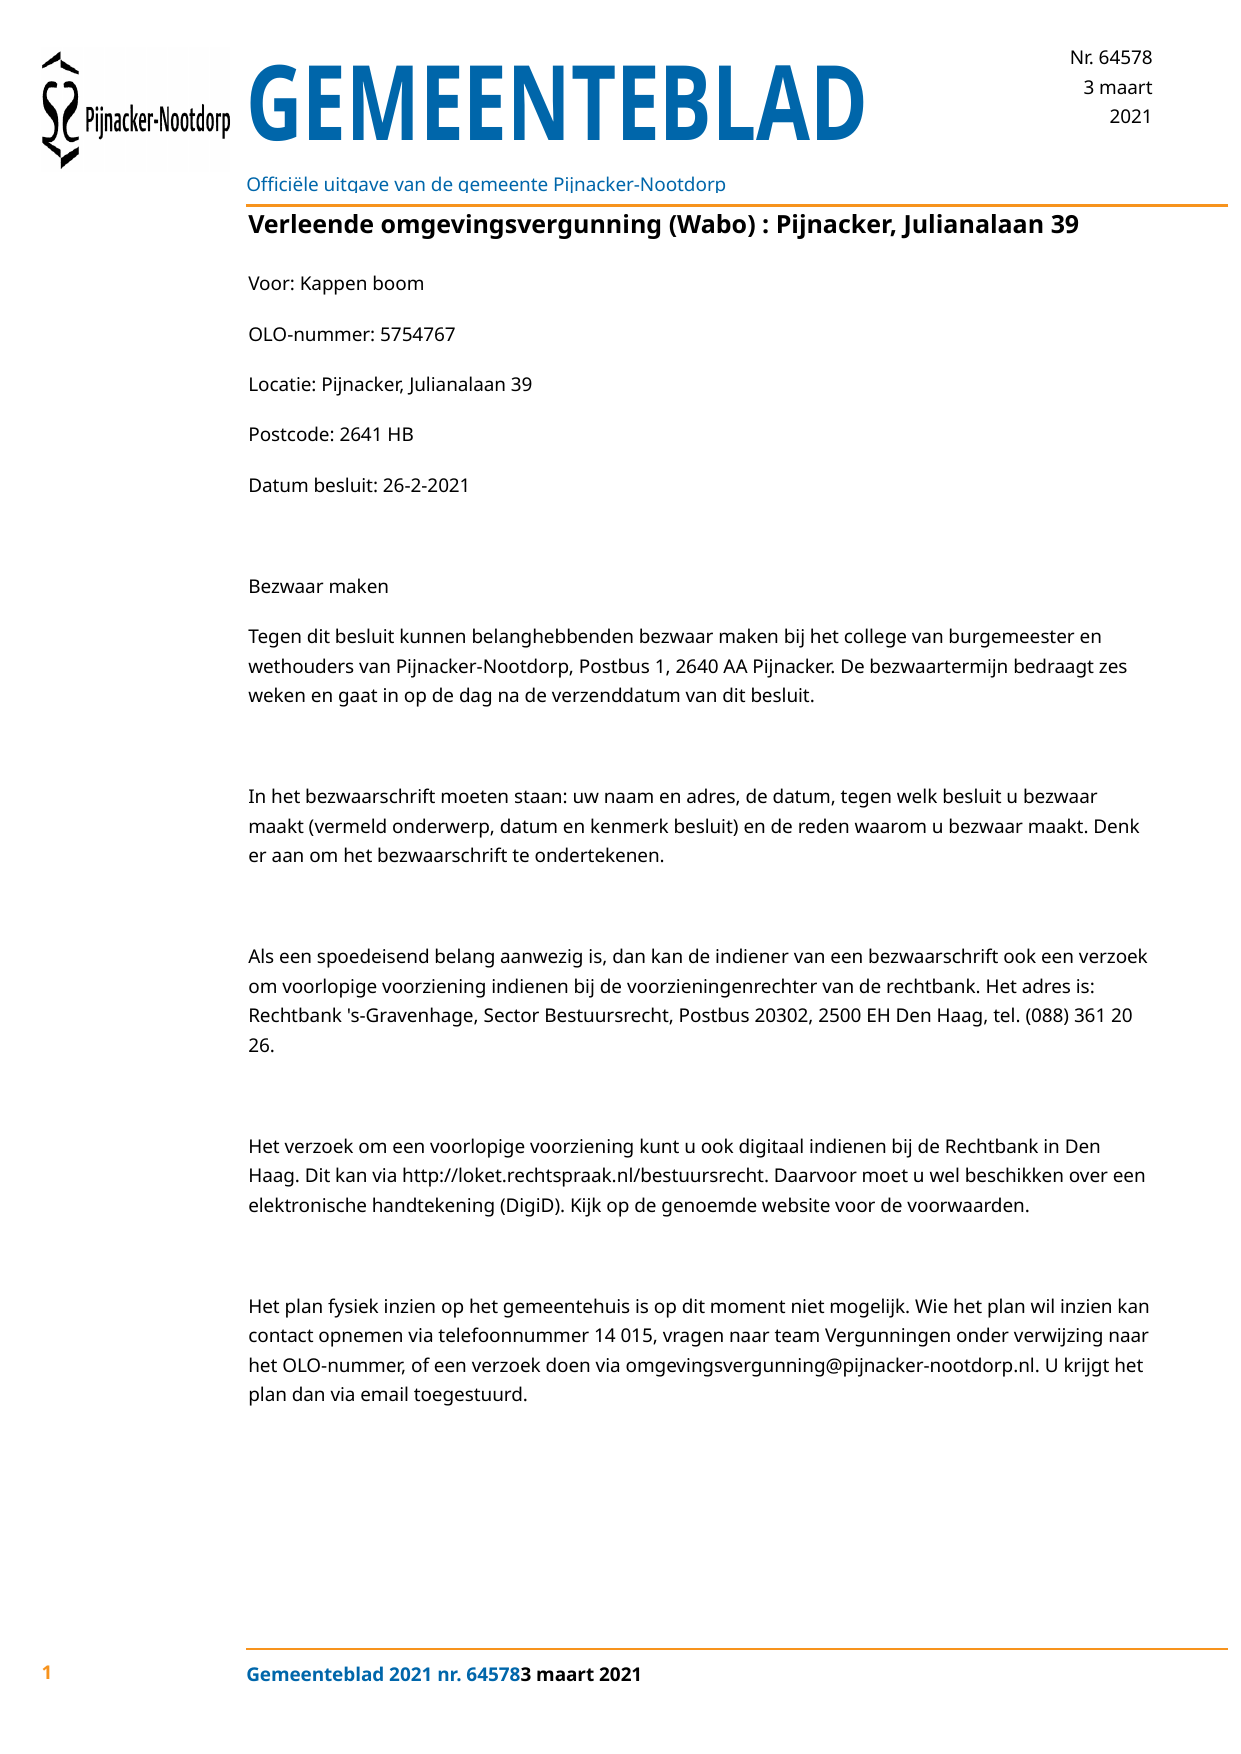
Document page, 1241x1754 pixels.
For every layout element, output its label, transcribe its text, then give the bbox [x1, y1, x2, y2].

text Voor: Kappen boom [248, 270, 1152, 296]
text Verleende omgevingsvergunning (Wabo) : Pijnacker, Julianalaan 39 [248, 207, 1152, 241]
text Het plan fysiek inzien op het gemeentehuis is op dit moment niet mogelijk. Wie het plan wil inzien kan contact opnemen via telefoonnummer 14 015, vragen naar team Vergunningen onder verwijzing naar het OLO-nummer, of een verzoek doen via omgevingsvergunning@pijnacker-nootdorp.nl. U krijgt het plan dan via email toegestuurd. [248, 1293, 1152, 1407]
text Datum besluit: 26-2-2021 [248, 472, 1152, 498]
text Het verzoek om een voorlopige voorziening kunt u ook digitaal indienen bij de Rechtbank in Den Haag. Dit kan via http://loket.rechtspraak.nl/bestuursrecht. Daarvoor moet u wel beschikken over een elektronische handtekening (DigiD). Kijk op de genoemde website voor de voorwaarden. [248, 1133, 1152, 1218]
text Locatie: Pijnacker, Julianalaan 39 [248, 371, 1152, 397]
text In het bezwaarschrift moeten staan: uw naam en adres, de datum, tegen welk besluit u bezwaar maakt (vermeld onderwerp, datum en kenmerk besluit) en de reden waarom u bezwaar maakt. Denk er aan om het bezwaarschrift te ondertekenen. [248, 783, 1152, 868]
text OLO-nummer: 5754767 [248, 321, 1152, 346]
text Tegen dit besluit kunnen belanghebbenden bezwaar maken bij het college van burgemeester en wethouders van Pijnacker-Nootdorp, Postbus 1, 2640 AA Pijnacker. De bezwaartermijn bedraagt zes weken en gaat in op de dag na de verzenddatum van dit besluit. [248, 623, 1152, 708]
text Bezwaar maken [248, 573, 1152, 598]
text Postcode: 2641 HB [248, 422, 1152, 447]
picture [41, 47, 231, 172]
text Als een spoedeisend belang aanwezig is, dan kan de indiener van een bezwaarschrift ook een verzoek om voorlopige voorziening indienen bij de voorzieningenrechter van de rechtbank. Het adres is: Rechtbank 's-Gravenhage, Sector Bestuursrecht, Postbus 20302, 2500 EH Den Haag, tel. (088) 361 20 26. [248, 943, 1152, 1058]
